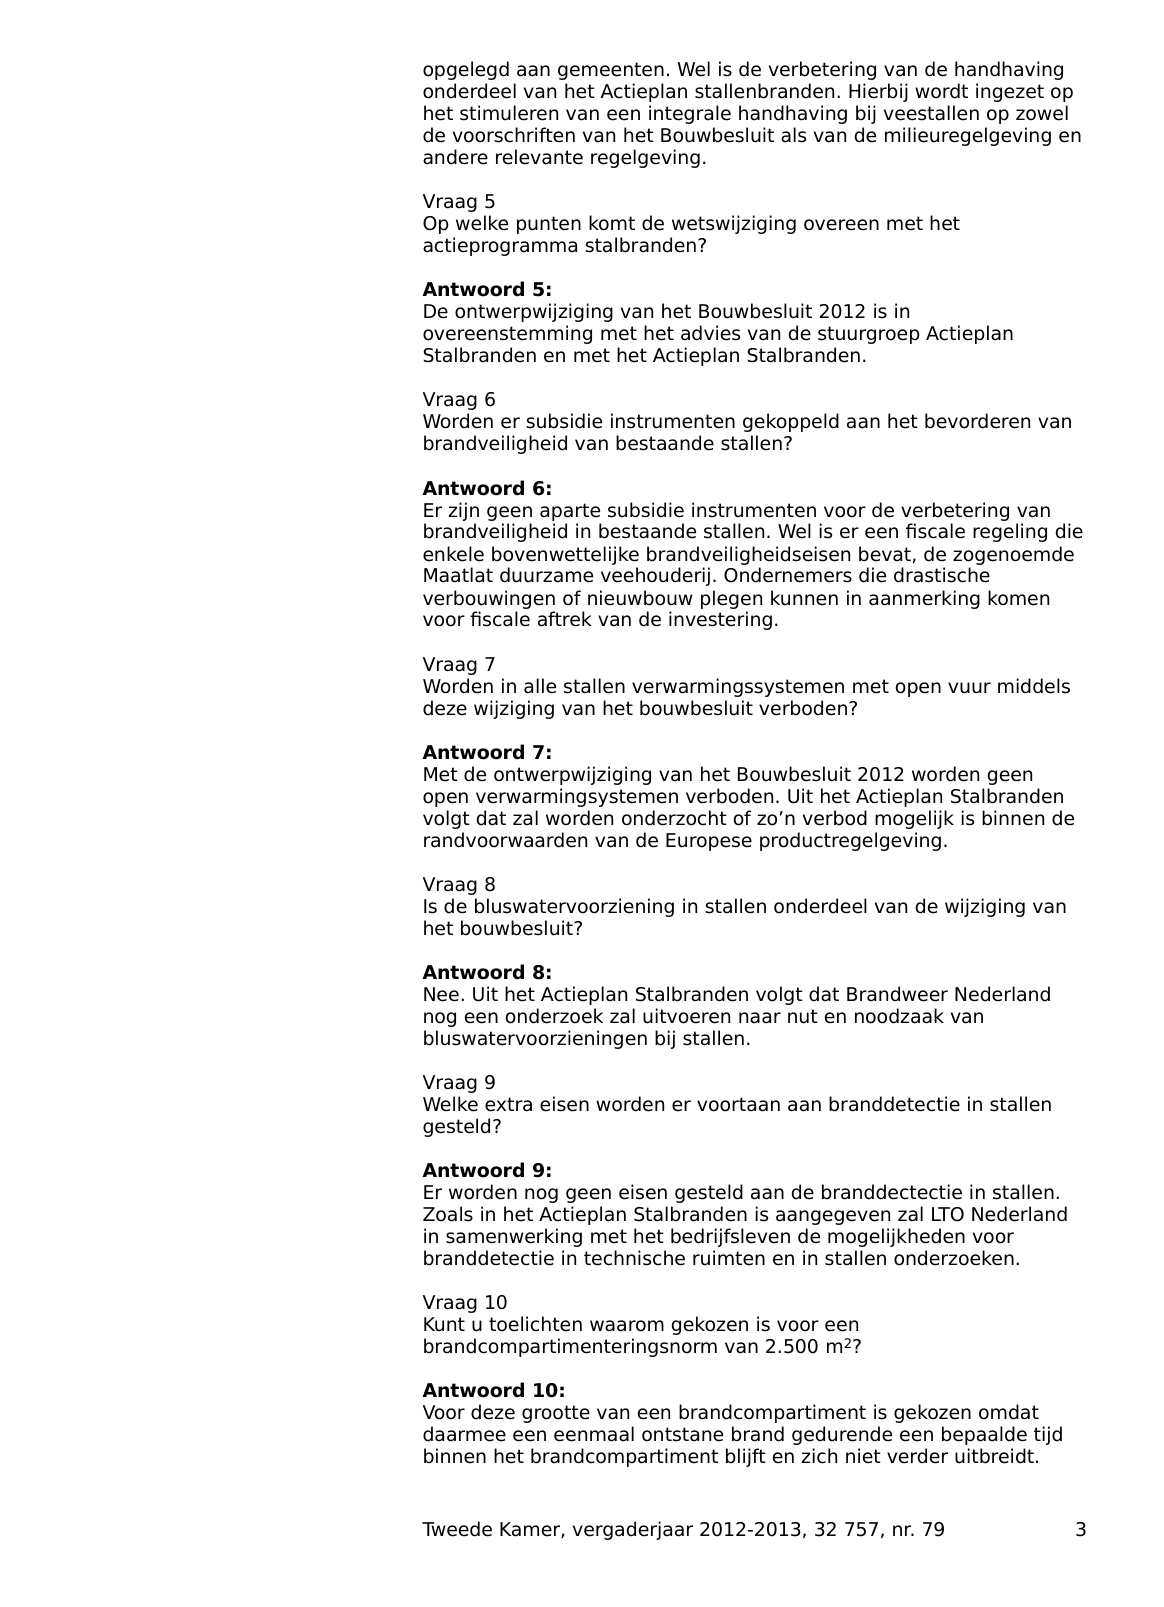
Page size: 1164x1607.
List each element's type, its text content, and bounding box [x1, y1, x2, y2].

text Vraag 8 [422, 874, 1087, 896]
text Worden in alle stallen verwarmingssystemen met open vuur middels deze wijziging van het bouwbesluit verboden? [422, 676, 1087, 719]
text Kunt u toelichten waarom gekozen is voor een brandcompartimenteringsnorm van 2.500 m2? [422, 1314, 1087, 1358]
text Vraag 9 [422, 1072, 1087, 1094]
text Antwoord 7: [422, 742, 1087, 764]
text Er zijn geen aparte subsidie instrumenten voor de verbetering van brandveiligheid in bestaande stallen. Wel is er een fiscale regeling die enkele bovenwettelijke brandveiligheidseisen bevat, de zogenoemde Maatlat duurzame veehouderij. Ondernemers die drastische verbouwingen of nieuwbouw plegen kunnen in aanmerking komen voor fiscale aftrek van de investering. [422, 499, 1087, 631]
text Vraag 5 [422, 191, 1087, 213]
text Antwoord 5: [422, 279, 1087, 301]
text Antwoord 6: [422, 477, 1087, 499]
text Vraag 10 [422, 1292, 1087, 1314]
text Welke extra eisen worden er voortaan aan branddetectie in stallen gesteld? [422, 1094, 1087, 1138]
text Vraag 7 [422, 653, 1087, 676]
text Antwoord 8: [422, 962, 1087, 984]
text Nee. Uit het Actieplan Stalbranden volgt dat Brandweer Nederland nog een onderzoek zal uitvoeren naar nut en noodzaak van bluswatervoorzieningen bij stallen. [422, 984, 1087, 1050]
text Vraag 6 [422, 389, 1087, 411]
text Op welke punten komt de wetswijziging overeen met het actieprogramma stalbranden? [422, 213, 1087, 257]
text Worden er subsidie instrumenten gekoppeld aan het bevorderen van brandveiligheid van bestaande stallen? [422, 411, 1087, 455]
text Antwoord 9: [422, 1160, 1087, 1182]
text Antwoord 10: [422, 1380, 1087, 1402]
text De ontwerpwijziging van het Bouwbesluit 2012 is in overeenstemming met het advies van de stuurgroep Actieplan Stalbranden en met het Actieplan Stalbranden. [422, 301, 1087, 367]
text Is de bluswatervoorziening in stallen onderdeel van de wijziging van het bouwbesluit? [422, 896, 1087, 940]
text Er worden nog geen eisen gesteld aan de branddectectie in stallen. Zoals in het Actieplan Stalbranden is aangegeven zal LTO Nederland in samenwerking met het bedrijfsleven de mogelijkheden voor branddetectie in technische ruimten en in stallen onderzoeken. [422, 1182, 1087, 1270]
text Voor deze grootte van een brandcompartiment is gekozen omdat daarmee een eenmaal ontstane brand gedurende een bepaalde tijd binnen het brandcompartiment blijft en zich niet verder uitbreidt. [422, 1402, 1087, 1468]
text Met de ontwerpwijziging van het Bouwbesluit 2012 worden geen open verwarmingsystemen verboden. Uit het Actieplan Stalbranden volgt dat zal worden onderzocht of zo’n verbod mogelijk is binnen de randvoorwaarden van de Europese productregelgeving. [422, 764, 1087, 852]
text opgelegd aan gemeenten. Wel is de verbetering van de handhaving onderdeel van het Actieplan stallenbranden. Hierbij wordt ingezet op het stimuleren van een integrale handhaving bij veestallen op zowel de voorschriften van het Bouwbesluit als van de milieuregelgeving en andere relevante regelgeving. [422, 59, 1087, 169]
